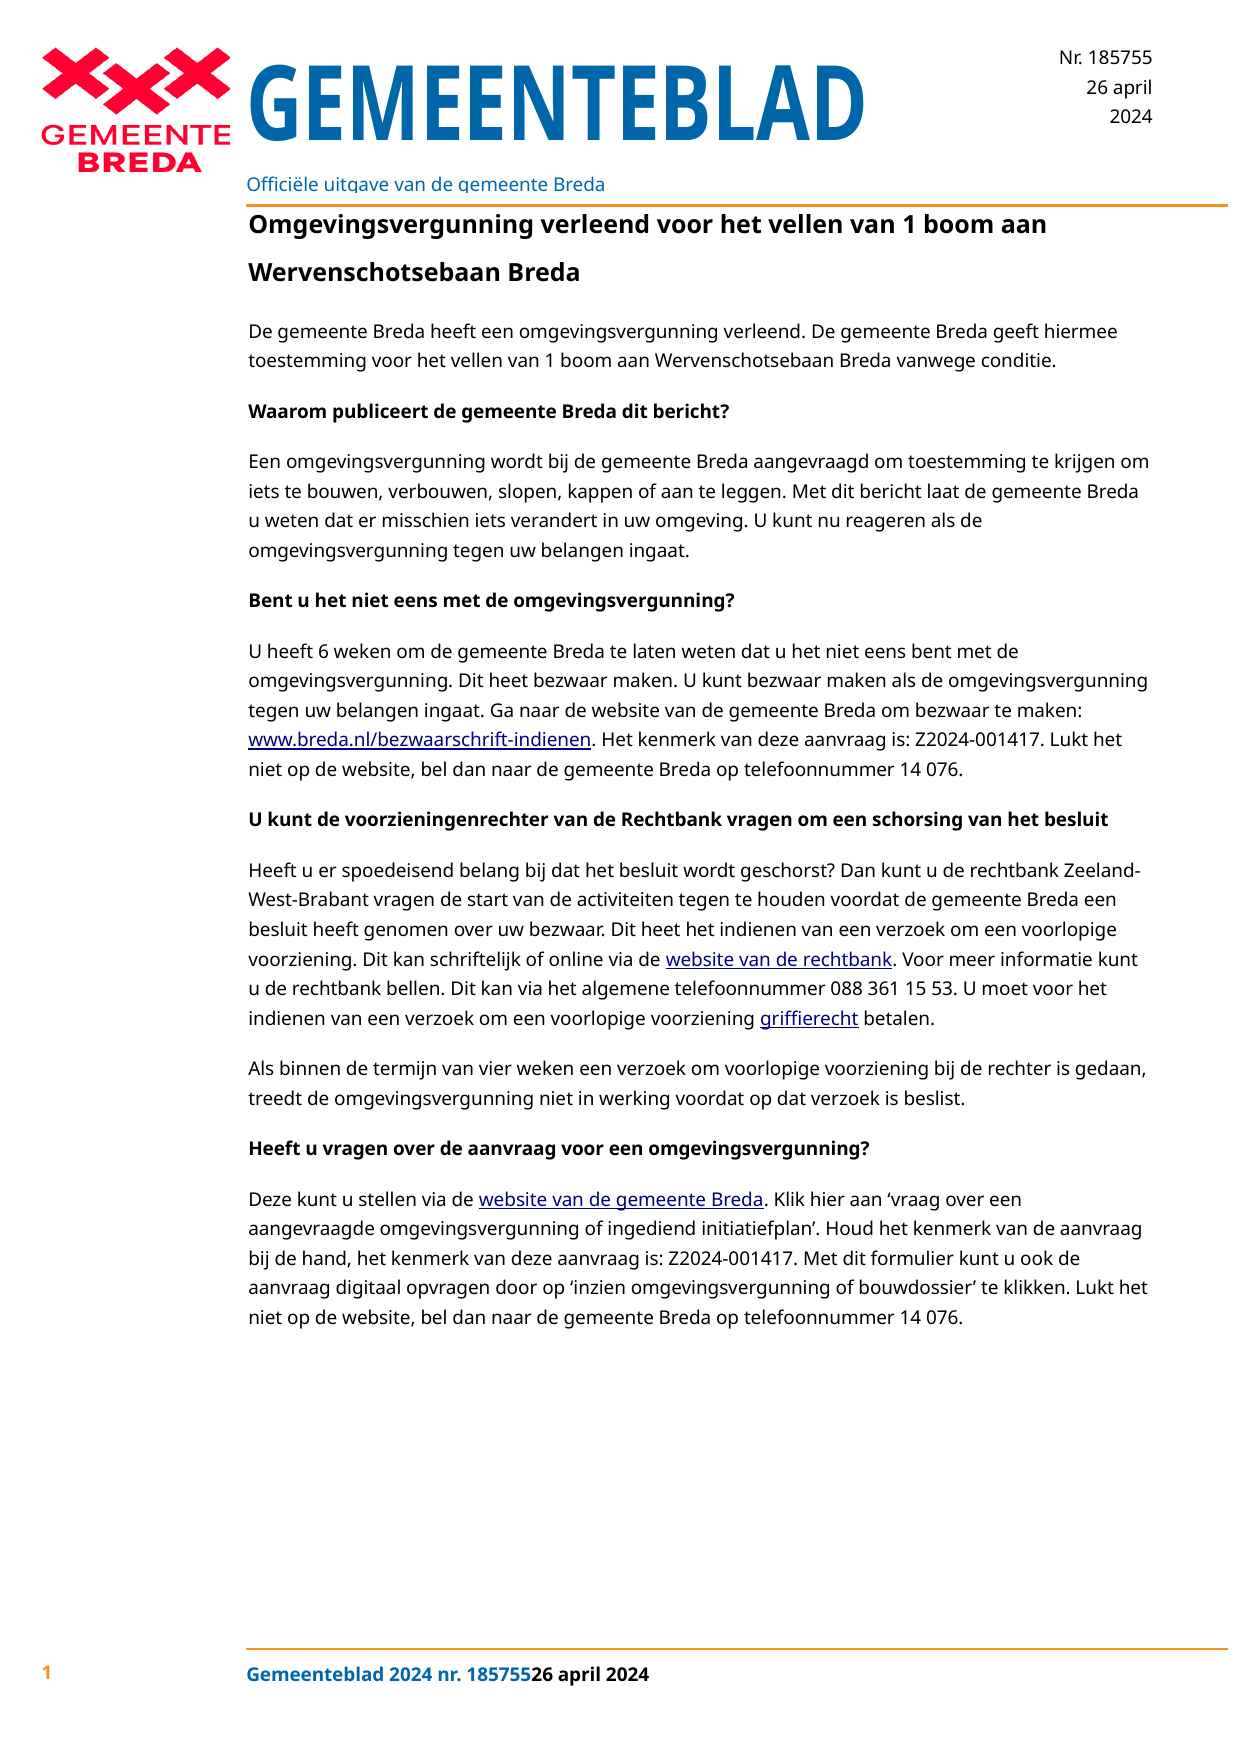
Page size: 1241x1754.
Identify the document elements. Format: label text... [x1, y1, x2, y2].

text De gemeente Breda heeft een omgevingsvergunning verleend. De gemeente Breda geeft hiermee toestemming voor het vellen van 1 boom aan Wervenschotsebaan Breda vanwege conditie. [248, 318, 1152, 373]
text U heeft 6 weken om de gemeente Breda te laten weten dat u het niet eens bent met de omgevingsvergunning. Dit heet bezwaar maken. U kunt bezwaar maken als de omgevingsvergunning tegen uw belangen ingaat. Ga naar de website van de gemeente Breda om bezwaar te maken: www.breda.nl/bezwaarschrift-indienen. Het kenmerk van deze aanvraag is: Z2024-001417. Lukt het niet op de website, bel dan naar de gemeente Breda op telefoonnummer 14 076. [248, 638, 1152, 782]
text U kunt de voorzieningenrechter van de Rechtbank vragen om een schorsing van het besluit [248, 807, 1152, 832]
text Een omgevingsvergunning wordt bij de gemeente Breda aangevraagd om toestemming te krijgen om iets te bouwen, verbouwen, slopen, kappen of aan te leggen. Met dit bericht laat de gemeente Breda u weten dat er misschien iets verandert in uw omgeving. U kunt nu reageren als de omgevingsvergunning tegen uw belangen ingaat. [248, 448, 1152, 563]
text Omgevingsvergunning verleend voor het vellen van 1 boom aan Wervenschotsebaan Breda [248, 207, 1152, 288]
text Bent u het niet eens met de omgevingsvergunning? [248, 587, 1152, 613]
text Deze kunt u stellen via de website van de gemeente Breda. Klik hier aan ‘vraag over een aangevraagde omgevingsvergunning of ingediend initiatiefplan’. Houd het kenmerk van de aanvraag bij de hand, het kenmerk van deze aanvraag is: Z2024-001417. Met dit formulier kunt u ook de aanvraag digitaal opvragen door op ‘inzien omgevingsvergunning of bouwdossier’ te klikken. Lukt het niet op de website, bel dan naar de gemeente Breda op telefoonnummer 14 076. [248, 1186, 1152, 1330]
picture [41, 47, 231, 172]
text Waarom publiceert de gemeente Breda dit bericht? [248, 398, 1152, 424]
text Heeft u er spoedeisend belang bij dat het besluit wordt geschorst? Dan kunt u de rechtbank Zeeland-West-Brabant vragen de start van de activiteiten tegen te houden voordat de gemeente Breda een besluit heeft genomen over uw bezwaar. Dit heet het indienen van een verzoek om een voorlopige voorziening. Dit kan schriftelijk of online via de website van de rechtbank. Voor meer informatie kunt u de rechtbank bellen. Dit kan via het algemene telefoonnummer 088 361 15 53. U moet voor het indienen van een verzoek om een voorlopige voorziening griffierecht betalen. [248, 857, 1152, 1031]
text Als binnen de termijn van vier weken een verzoek om voorlopige voorziening bij de rechter is gedaan, treedt de omgevingsvergunning niet in werking voordat op dat verzoek is beslist. [248, 1055, 1152, 1111]
text Heeft u vragen over de aanvraag voor een omgevingsvergunning? [248, 1135, 1152, 1161]
